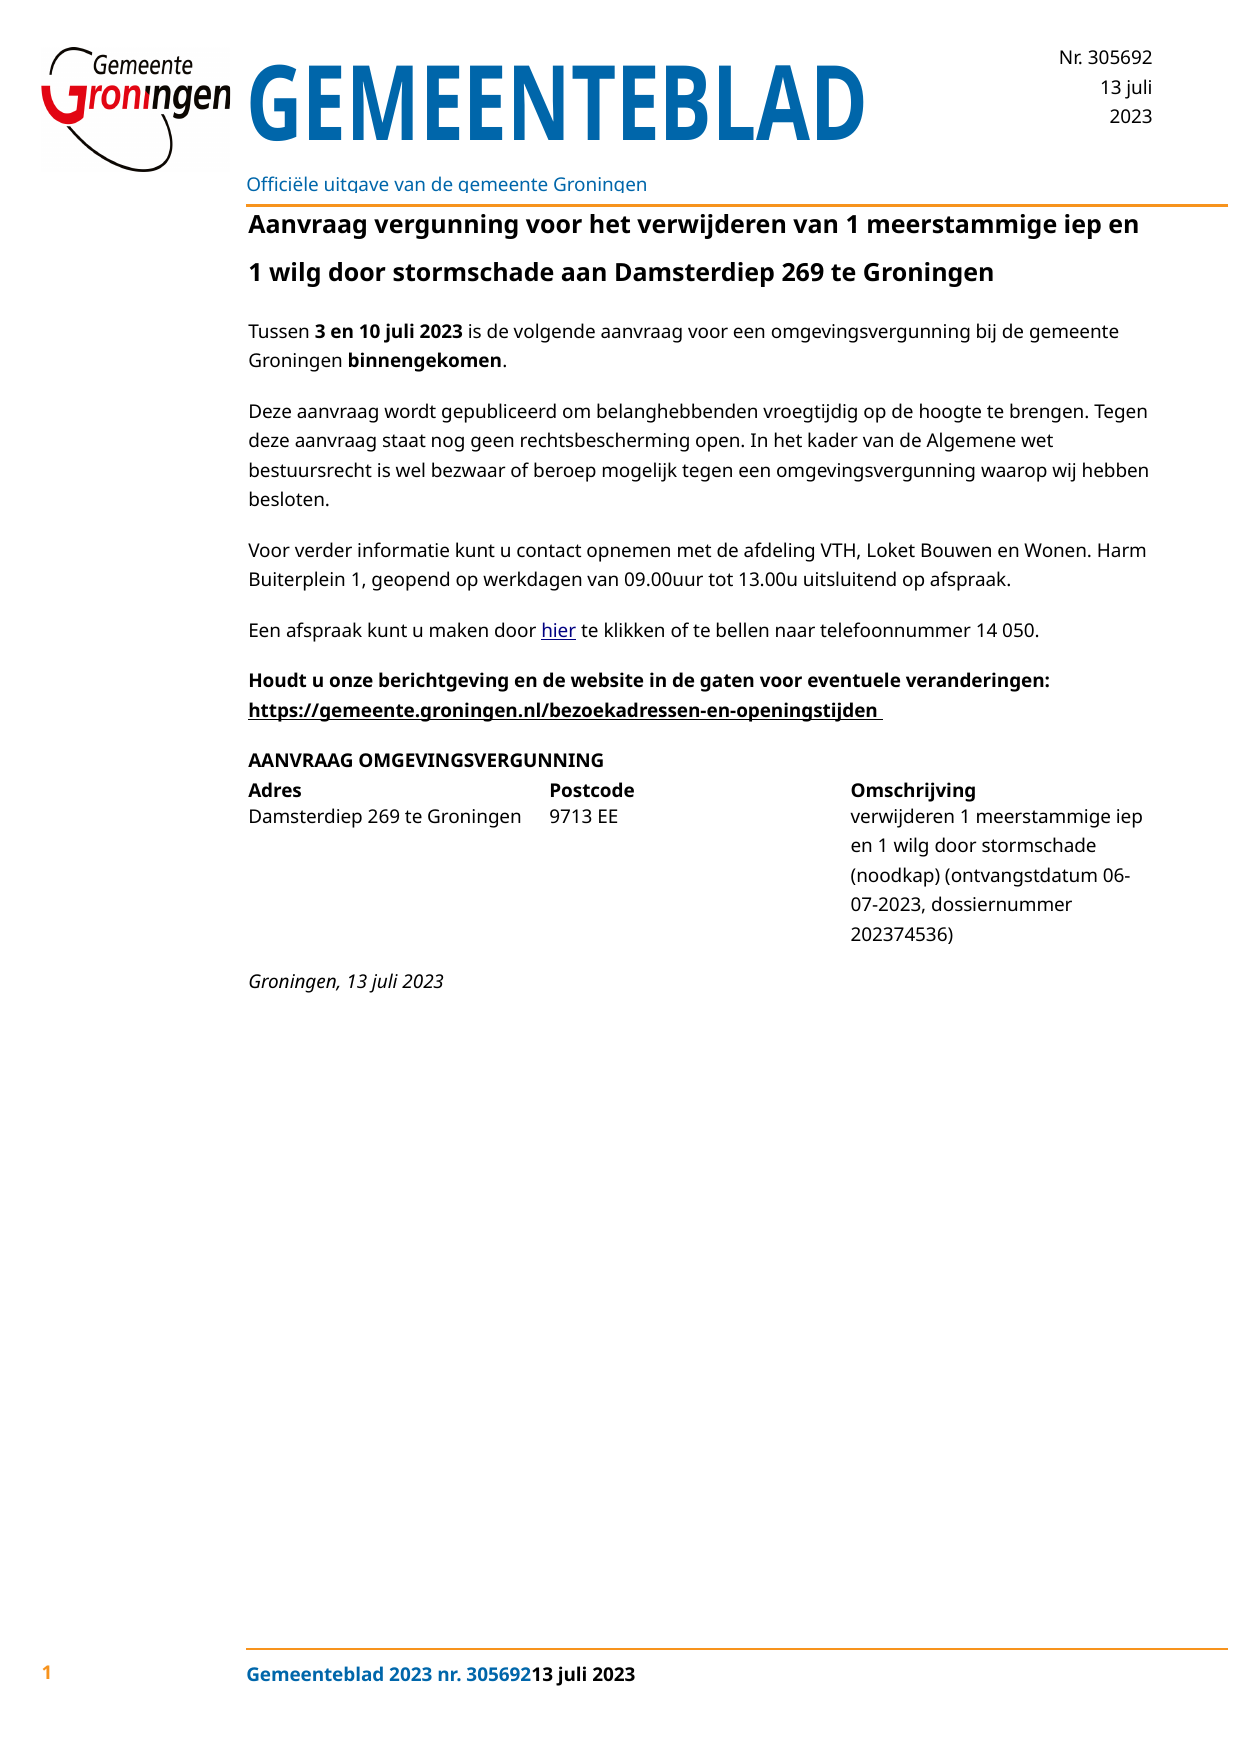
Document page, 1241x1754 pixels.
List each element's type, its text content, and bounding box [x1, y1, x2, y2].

table_header Adres [248, 777, 549, 803]
text Aanvraag vergunning voor het verwijderen van 1 meerstammige iep en 1 wilg door stormschade aan Damsterdiep 269 te Groningen [248, 207, 1152, 288]
text Deze aanvraag wordt gepubliceerd om belanghebbenden vroegtijdig op de hoogte te brengen. Tegen deze aanvraag staat nog geen rechtsbescherming open. In het kader van de Algemene wet bestuursrecht is wel bezwaar of beroep mogelijk tegen een omgevingsvergunning waarop wij hebben besloten. [248, 398, 1152, 512]
text AANVRAAG OMGEVINGSVERGUNNING [248, 747, 1152, 773]
table_cell verwijderen 1 meerstammige iep en 1 wilg door stormschade (noodkap) (ontvangstdatum 06-07-2023, dossiernummer 202374536) [850, 803, 1152, 947]
table_header Postcode [549, 777, 850, 803]
picture [41, 47, 231, 172]
text Een afspraak kunt u maken door hier te klikken of te bellen naar telefoonnummer 14 050. [248, 617, 1152, 643]
text Groningen, 13 juli 2023 [248, 968, 1152, 994]
text Tussen 3 en 10 juli 2023 is de volgende aanvraag voor een omgevingsvergunning bij de gemeente Groningen binnengekomen. [248, 318, 1152, 373]
table_cell 9713 EE [549, 803, 850, 947]
text Voor verder informatie kunt u contact opnemen met de afdeling VTH, Loket Bouwen en Wonen. Harm Buiterplein 1, geopend op werkdagen van 09.00uur tot 13.00u uitsluitend op afspraak. [248, 537, 1152, 592]
table_cell Damsterdiep 269 te Groningen [248, 803, 549, 947]
table_header Omschrijving [850, 777, 1152, 803]
text Houdt u onze berichtgeving en de website in de gaten voor eventuele veranderingen: https://gemeente.groningen.nl/bezoekadressen-en-openingstijden [248, 667, 1152, 723]
